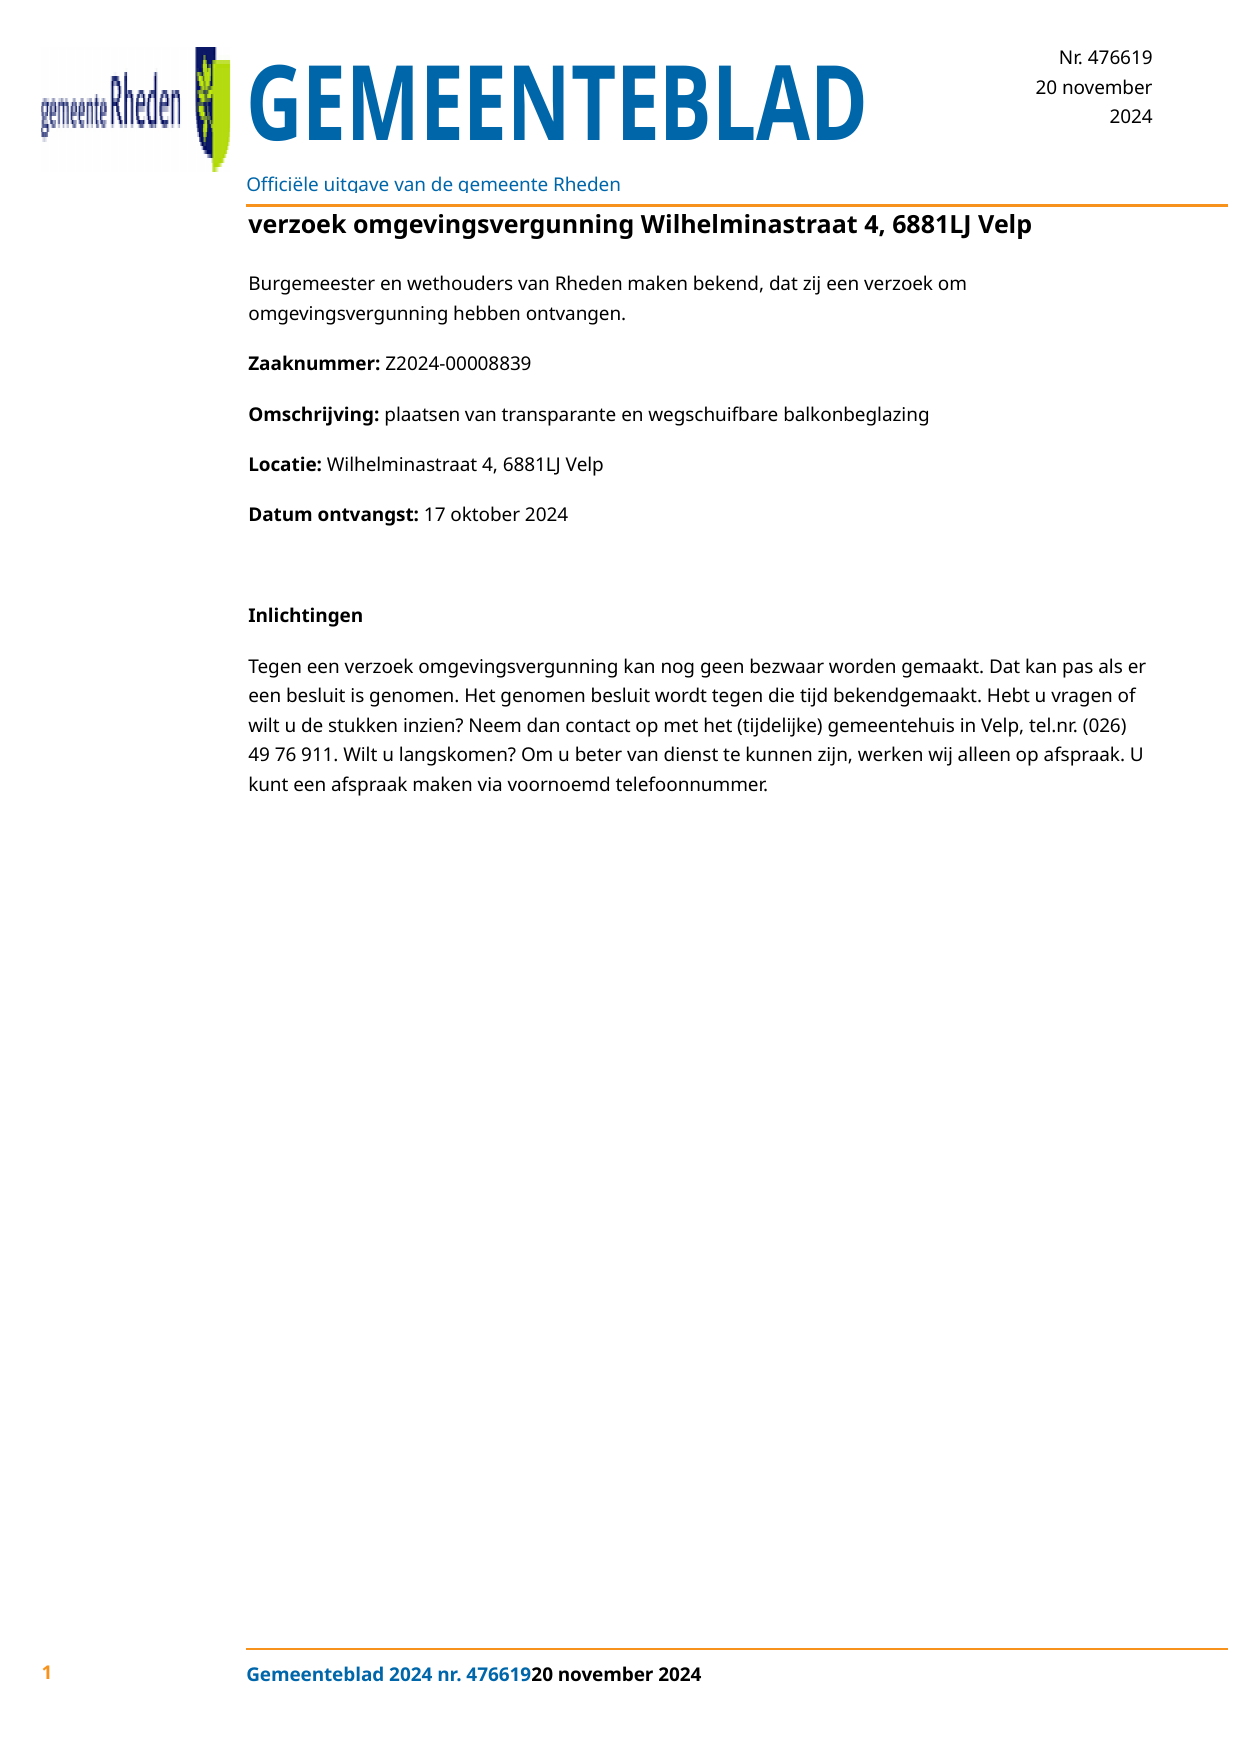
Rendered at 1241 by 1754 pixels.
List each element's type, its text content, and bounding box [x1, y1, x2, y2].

text Locatie: Wilhelminastraat 4, 6881LJ Velp [248, 451, 1152, 477]
text Inlichtingen [248, 602, 1152, 628]
text Datum ontvangst: 17 oktober 2024 [248, 502, 1152, 527]
text Burgemeester en wethouders van Rheden maken bekend, dat zij een verzoek om omgevingsvergunning hebben ontvangen. [248, 270, 1152, 326]
text Tegen een verzoek omgevingsvergunning kan nog geen bezwaar worden gemaakt. Dat kan pas als er een besluit is genomen. Het genomen besluit wordt tegen die tijd bekendgemaakt. Hebt u vragen of wilt u de stukken inzien? Neem dan contact op met het (tijdelijke) gemeentehuis in Velp, tel.nr. (026) 49 76 911. Wilt u langskomen? Om u beter van dienst te kunnen zijn, werken wij alleen op afspraak. U kunt een afspraak maken via voornoemd telefoonnummer. [248, 653, 1152, 797]
picture [41, 47, 231, 172]
text Zaaknummer: Z2024-00008839 [248, 350, 1152, 376]
text Omschrijving: plaatsen van transparante en wegschuifbare balkonbeglazing [248, 401, 1152, 426]
text verzoek omgevingsvergunning Wilhelminastraat 4, 6881LJ Velp [248, 207, 1152, 241]
